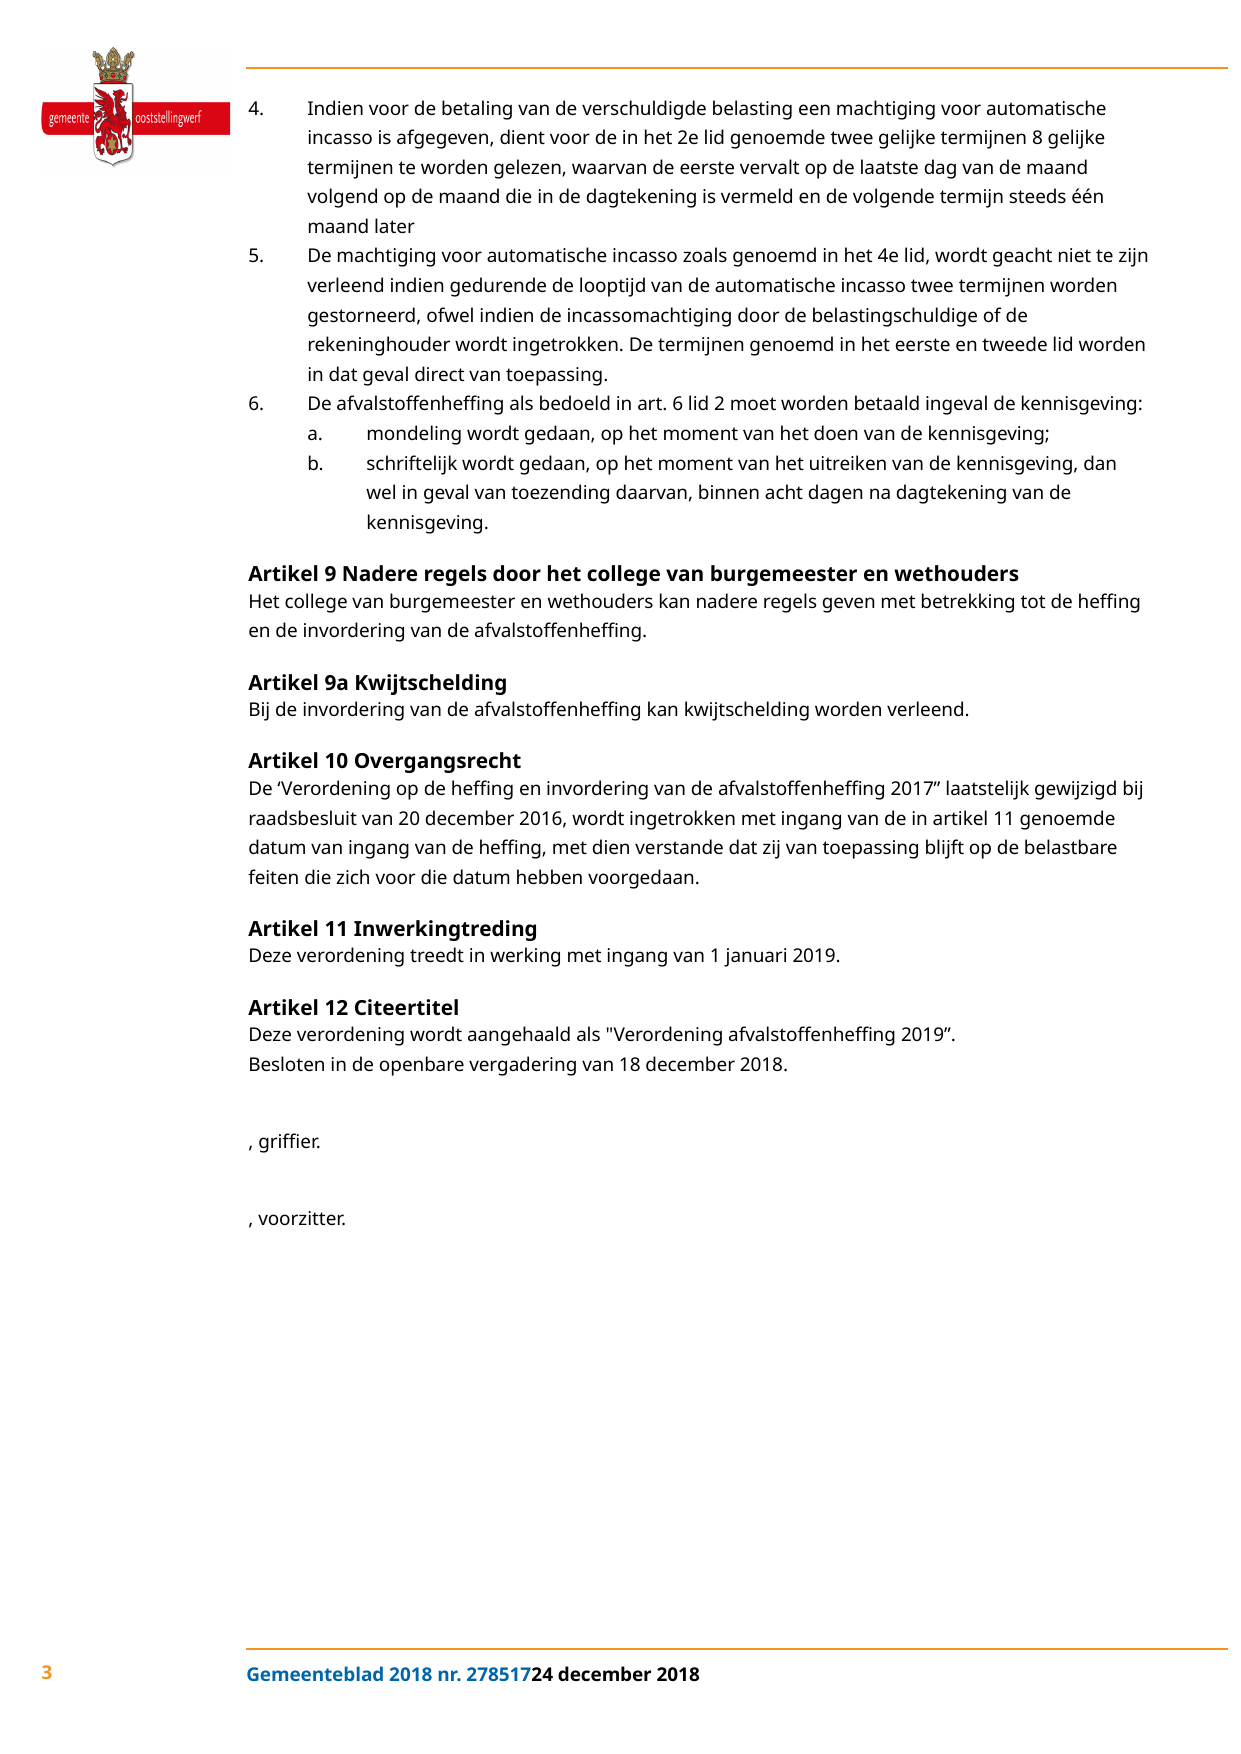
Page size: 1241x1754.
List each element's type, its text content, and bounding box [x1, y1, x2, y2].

text Besloten in de openbare vergadering van 18 december 2018. [248, 1051, 1152, 1077]
list De machtiging voor automatische incasso zoals genoemd in het 4e lid, wordt geacht niet te zijn verleend indien gedurende de looptijd van de automatische incasso twee termijnen worden gestorneerd, ofwel indien de incassomachtiging door de belastingschuldige of de rekeninghouder wordt ingetrokken. De termijnen genoemd in het eerste en tweede lid worden in dat geval direct van toepassing. [248, 243, 1152, 387]
text , griffier. [248, 1128, 1152, 1154]
text , voorzitter. [248, 1206, 1152, 1231]
picture [41, 47, 231, 172]
list schriftelijk wordt gedaan, op het moment van het uitreiken van de kennisgeving, dan wel in geval van toezending daarvan, binnen acht dagen na dagtekening van de kennisgeving. [307, 450, 1152, 535]
list Indien voor de betaling van de verschuldigde belasting een machtiging voor automatische incasso is afgegeven, dient voor de in het 2e lid genoemde twee gelijke termijnen 8 gelijke termijnen te worden gelezen, waarvan de eerste vervalt op de laatste dag van de maand volgend op de maand die in de dagtekening is vermeld en de volgende termijn steeds één maand later [248, 95, 1152, 239]
text Artikel 9a Kwijtschelding [248, 668, 1152, 696]
text Deze verordening wordt aangehaald als "Verordening afvalstoffenheffing 2019”. [248, 1022, 1152, 1047]
text Het college van burgemeester en wethouders kan nadere regels geven met betrekking tot de heffing en de invordering van de afvalstoffenheffing. [248, 588, 1152, 643]
text Artikel 12 Citeertitel [248, 993, 1152, 1022]
text Bij de invordering van de afvalstoffenheffing kan kwijtschelding worden verleend. [248, 696, 1152, 722]
text De ‘Verordening op de heffing en invordering van de afvalstoffenheffing 2017” laatstelijk gewijzigd bij raadsbesluit van 20 december 2016, wordt ingetrokken met ingang van de in artikel 11 genoemde datum van ingang van de heffing, met dien verstande dat zij van toepassing blijft op de belastbare feiten die zich voor die datum hebben voorgedaan. [248, 775, 1152, 889]
text Artikel 10 Overgangsrecht [248, 747, 1152, 775]
text Artikel 11 Inwerkingtreding [248, 914, 1152, 943]
text Artikel 9 Nadere regels door het college van burgemeester en wethouders [248, 559, 1152, 588]
list mondeling wordt gedaan, op het moment van het doen van de kennisgeving; [307, 420, 1152, 446]
text Deze verordening treedt in werking met ingang van 1 januari 2019. [248, 943, 1152, 968]
list De afvalstoffenheffing als bedoeld in art. 6 lid 2 moet worden betaald ingeval de kennisgeving: [248, 391, 1152, 416]
